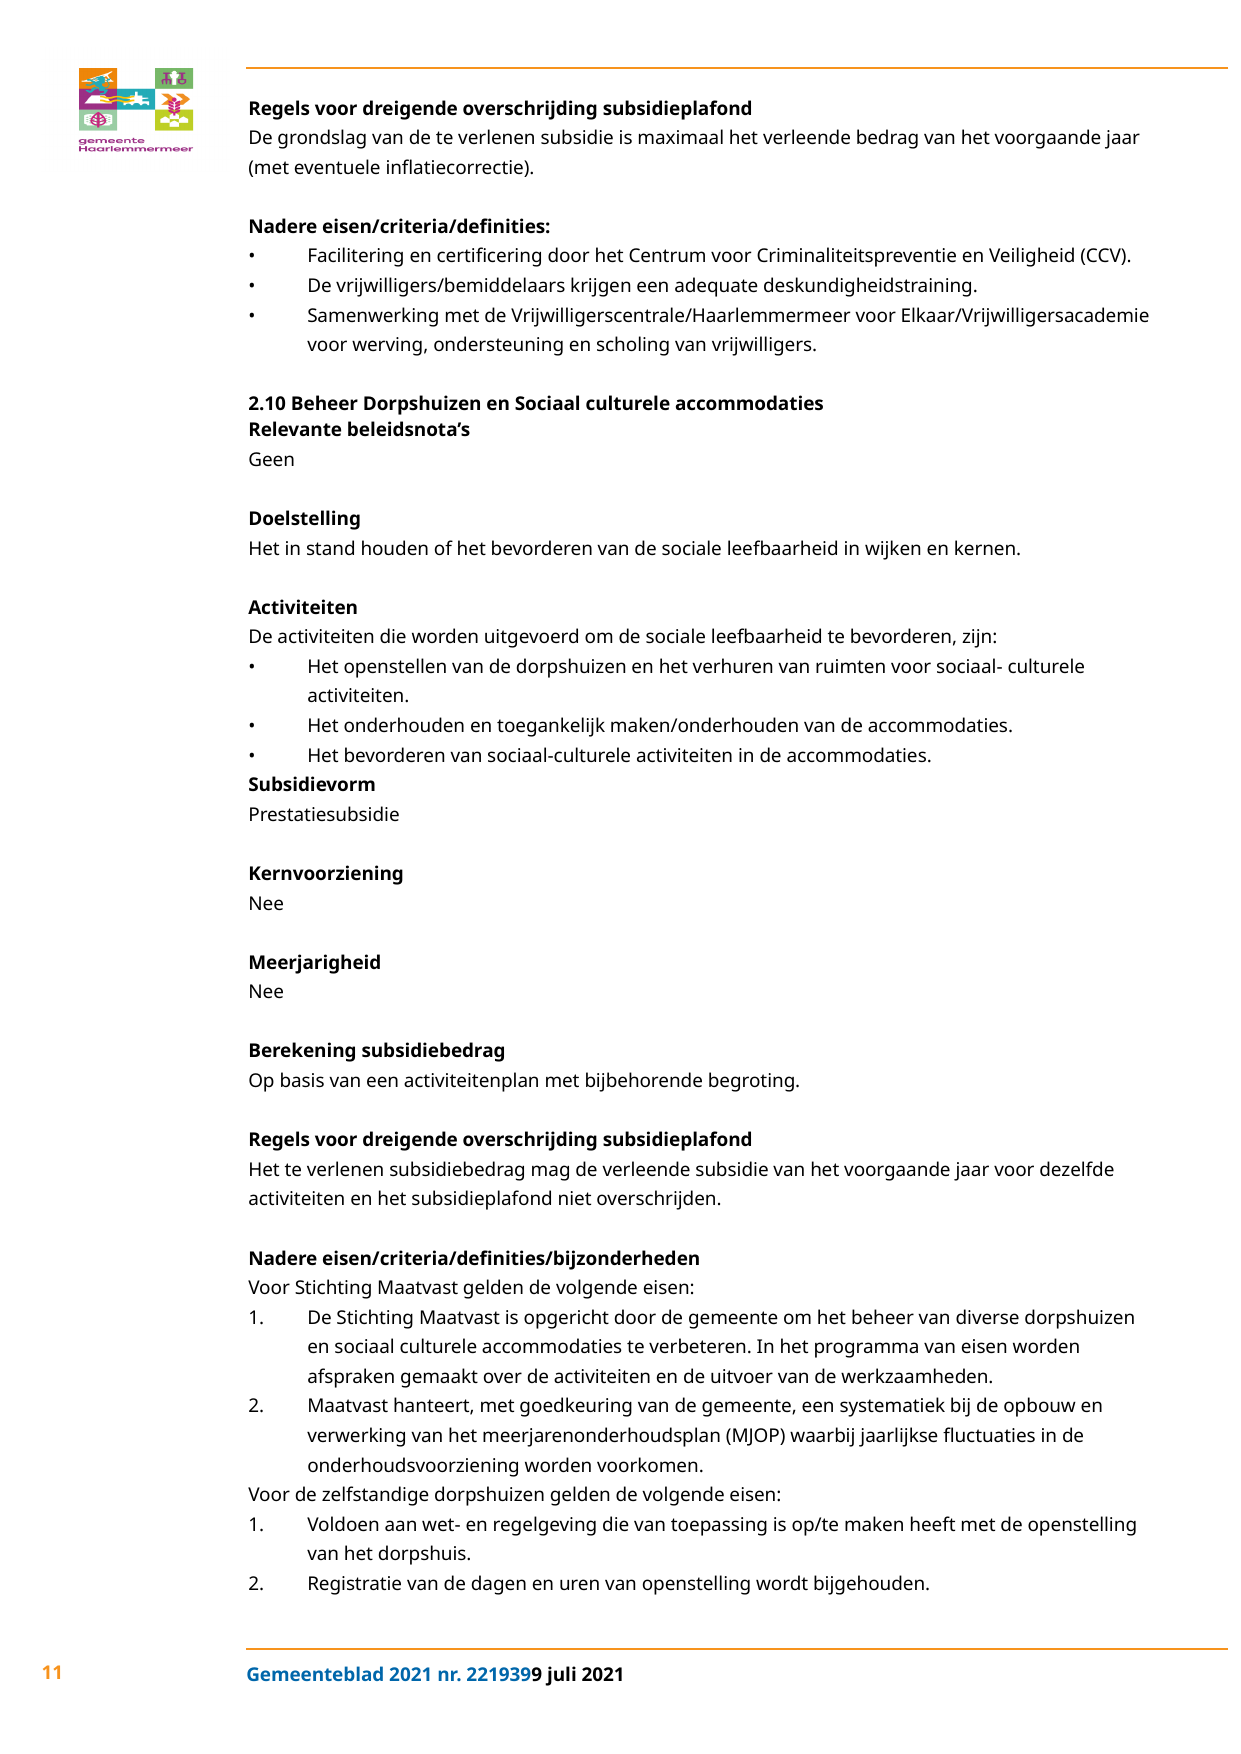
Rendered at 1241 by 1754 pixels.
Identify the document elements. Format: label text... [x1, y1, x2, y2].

list Facilitering en certificering door het Centrum voor Criminaliteitspreventie en Veiligheid (CCV). [248, 243, 1152, 268]
text De grondslag van de te verlenen subsidie is maximaal het verleende bedrag van het voorgaande jaar (met eventuele inflatiecorrectie). [248, 124, 1152, 180]
text Regels voor dreigende overschrijding subsidieplafond [248, 1126, 1152, 1152]
text Op basis van een activiteitenplan met bijbehorende begroting. [248, 1067, 1152, 1093]
list De Stichting Maatvast is opgericht door de gemeente om het beheer van diverse dorpshuizen en sociaal culturele accommodaties te verbeteren. In het programma van eisen worden afspraken gemaakt over de activiteiten en de uitvoer van de werkzaamheden. [248, 1304, 1152, 1389]
text Het in stand houden of het bevorderen van de sociale leefbaarheid in wijken en kernen. [248, 535, 1152, 560]
text Relevante beleidsnota’s [248, 416, 1152, 442]
list Registratie van de dagen en uren van openstelling wordt bijgehouden. [248, 1570, 1152, 1596]
text Voor de zelfstandige dorpshuizen gelden de volgende eisen: [248, 1481, 1152, 1507]
text Nadere eisen/criteria/definities: [248, 213, 1152, 239]
picture [41, 47, 231, 172]
text Nee [248, 890, 1152, 915]
list Het openstellen van de dorpshuizen en het verhuren van ruimten voor sociaal- culturele activiteiten. [248, 653, 1152, 708]
text Voor Stichting Maatvast gelden de volgende eisen: [248, 1274, 1152, 1300]
list Maatvast hanteert, met goedkeuring van de gemeente, een systematiek bij de opbouw en verwerking van het meerjarenonderhoudsplan (MJOP) waarbij jaarlijkse fluctuaties in de onderhoudsvoorziening worden voorkomen. [248, 1393, 1152, 1477]
text Regels voor dreigende overschrijding subsidieplafond [248, 95, 1152, 121]
text Het te verlenen subsidiebedrag mag de verleende subsidie van het voorgaande jaar voor dezelfde activiteiten en het subsidieplafond niet overschrijden. [248, 1156, 1152, 1211]
text Nee [248, 978, 1152, 1004]
text De activiteiten die worden uitgevoerd om de sociale leefbaarheid te bevorderen, zijn: [248, 623, 1152, 649]
list Voldoen aan wet- en regelgeving die van toepassing is op/te maken heeft met de openstelling van het dorpshuis. [248, 1511, 1152, 1566]
list Het onderhouden en toegankelijk maken/onderhouden van de accommodaties. [248, 712, 1152, 738]
text 2.10 Beheer Dorpshuizen en Sociaal culturele accommodaties [248, 391, 1152, 416]
text Prestatiesubsidie [248, 801, 1152, 827]
text Activiteiten [248, 594, 1152, 619]
text Geen [248, 446, 1152, 472]
list De vrijwilligers/bemiddelaars krijgen een adequate deskundigheidstraining. [248, 272, 1152, 298]
text Berekening subsidiebedrag [248, 1038, 1152, 1063]
list Samenwerking met de Vrijwilligerscentrale/Haarlemmermeer voor Elkaar/Vrijwilligersacademie voor werving, ondersteuning en scholing van vrijwilligers. [248, 302, 1152, 357]
text Meerjarigheid [248, 949, 1152, 974]
text Subsidievorm [248, 771, 1152, 797]
text Kernvoorziening [248, 860, 1152, 886]
text Doelstelling [248, 505, 1152, 531]
text Nadere eisen/criteria/definities/bijzonderheden [248, 1245, 1152, 1270]
list Het bevorderen van sociaal-culturele activiteiten in de accommodaties. [248, 742, 1152, 767]
